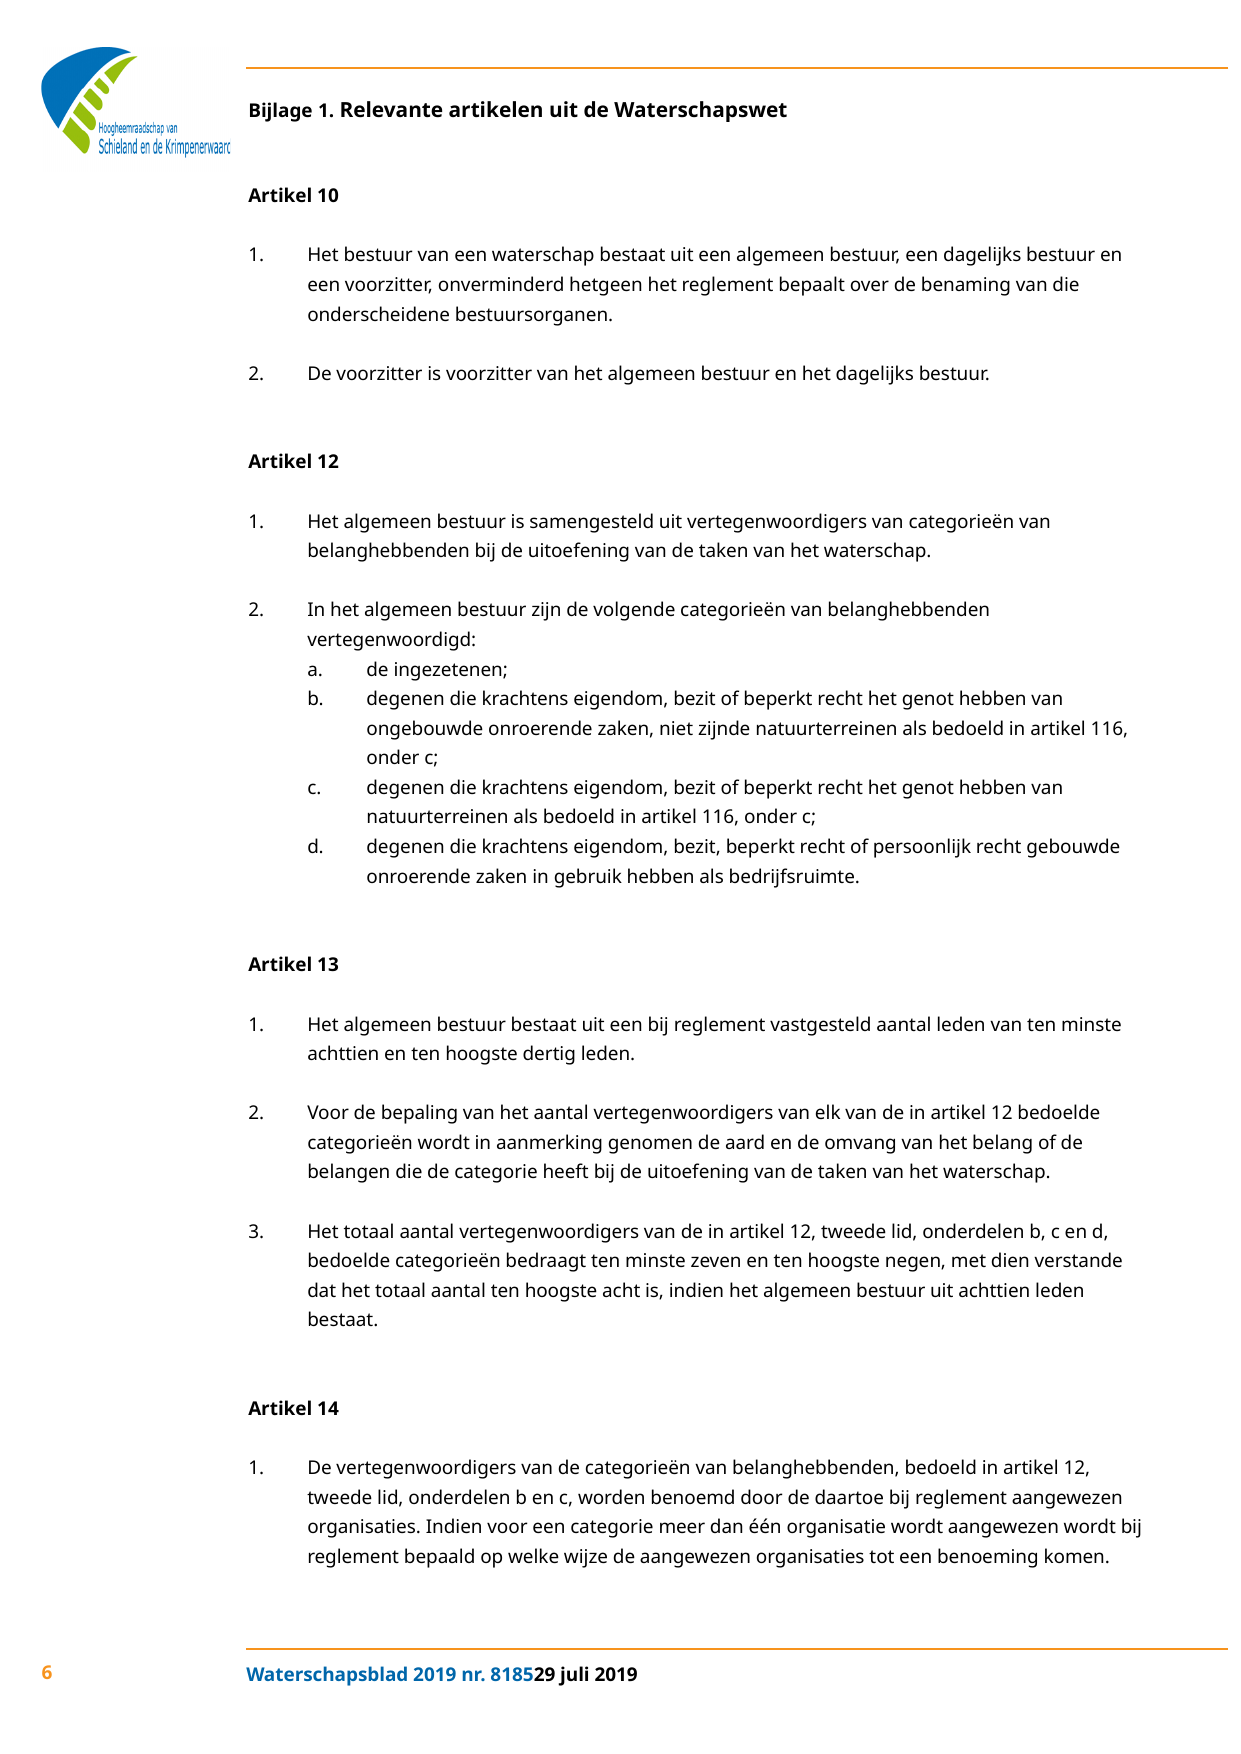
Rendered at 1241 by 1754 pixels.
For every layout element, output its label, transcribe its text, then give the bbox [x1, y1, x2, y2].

list degenen die krachtens eigendom, bezit, beperkt recht of persoonlijk recht gebouwde onroerende zaken in gebruik hebben als bedrijfsruimte. [307, 833, 1152, 889]
list In het algemeen bestuur zijn de volgende categorieën van belanghebbenden vertegenwoordigd: [248, 597, 1152, 652]
text Bijlage 1. Relevante artikelen uit de Waterschapswet [248, 95, 1152, 123]
picture [41, 47, 231, 172]
list De vertegenwoordigers van de categorieën van belanghebbenden, bedoeld in artikel 12, tweede lid, onderdelen b en c, worden benoemd door de daartoe bij reglement aangewezen organisaties. Indien voor een categorie meer dan één organisatie wordt aangewezen wordt bij reglement bepaald op welke wijze de aangewezen organisaties tot een benoeming komen. [248, 1454, 1152, 1569]
text Artikel 13 [248, 952, 1152, 977]
text Artikel 10 [248, 182, 1152, 208]
text Artikel 14 [248, 1395, 1152, 1421]
text Artikel 12 [248, 449, 1152, 474]
list degenen die krachtens eigendom, bezit of beperkt recht het genot hebben van ongebouwde onroerende zaken, niet zijnde natuurterreinen als bedoeld in artikel 116, onder c; [307, 685, 1152, 770]
list Het algemeen bestuur bestaat uit een bij reglement vastgesteld aantal leden van ten minste achttien en ten hoogste dertig leden. [248, 1011, 1152, 1066]
list Het bestuur van een waterschap bestaat uit een algemeen bestuur, een dagelijks bestuur en een voorzitter, onverminderd hetgeen het reglement bepaalt over de benaming van die onderscheidene bestuursorganen. [248, 242, 1152, 327]
list degenen die krachtens eigendom, bezit of beperkt recht het genot hebben van natuurterreinen als bedoeld in artikel 116, onder c; [307, 774, 1152, 829]
list de ingezetenen; [307, 656, 1152, 682]
list Voor de bepaling van het aantal vertegenwoordigers van elk van de in artikel 12 bedoelde categorieën wordt in aanmerking genomen de aard en de omvang van het belang of de belangen die de categorie heeft bij de uitoefening van de taken van het waterschap. [248, 1099, 1152, 1184]
list De voorzitter is voorzitter van het algemeen bestuur en het dagelijks bestuur. [248, 360, 1152, 386]
list Het algemeen bestuur is samengesteld uit vertegenwoordigers van categorieën van belanghebbenden bij de uitoefening van de taken van het waterschap. [248, 508, 1152, 563]
list Het totaal aantal vertegenwoordigers van de in artikel 12, tweede lid, onderdelen b, c en d, bedoelde categorieën bedraagt ten minste zeven en ten hoogste negen, met dien verstande dat het totaal aantal ten hoogste acht is, indien het algemeen bestuur uit achttien leden bestaat. [248, 1218, 1152, 1332]
